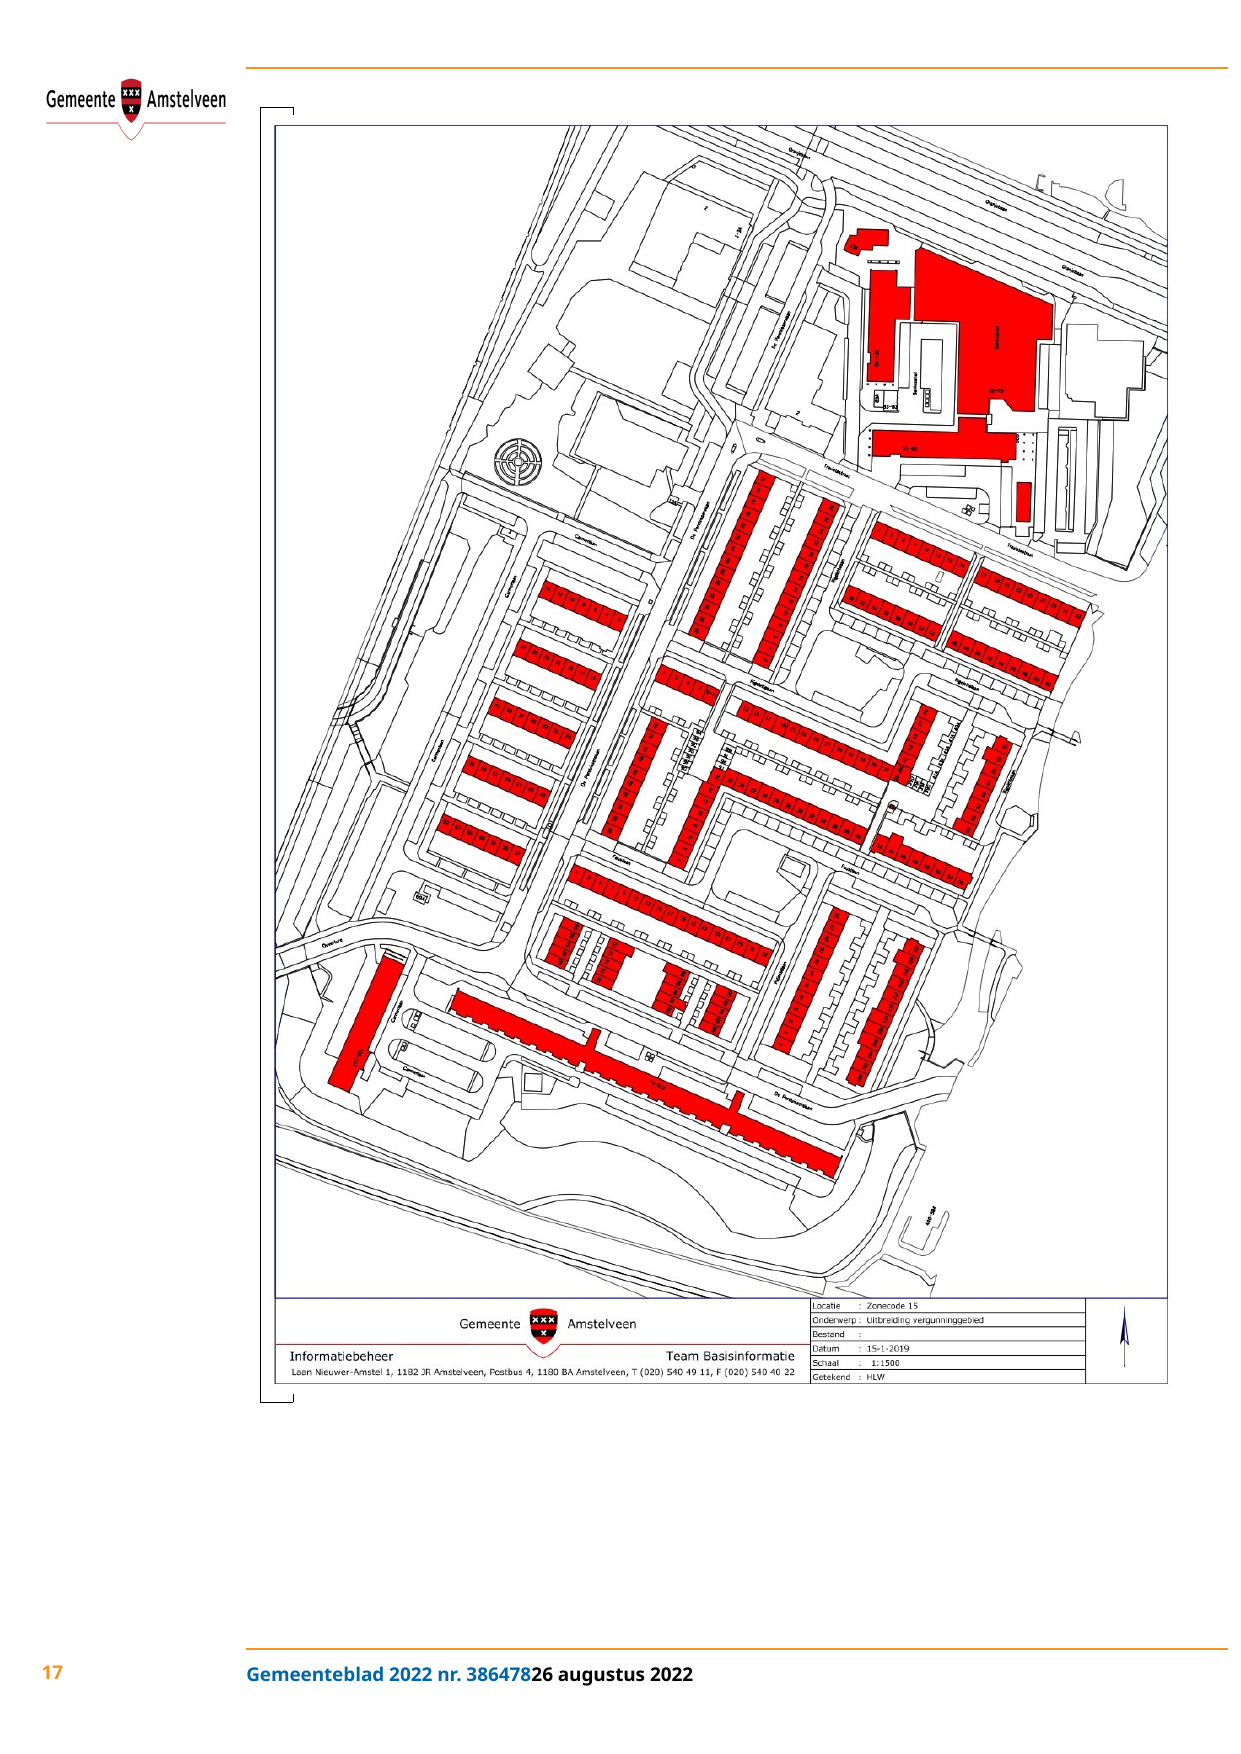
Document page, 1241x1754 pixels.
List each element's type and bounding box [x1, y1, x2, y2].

picture [41, 47, 231, 172]
picture [268, 115, 1173, 1394]
